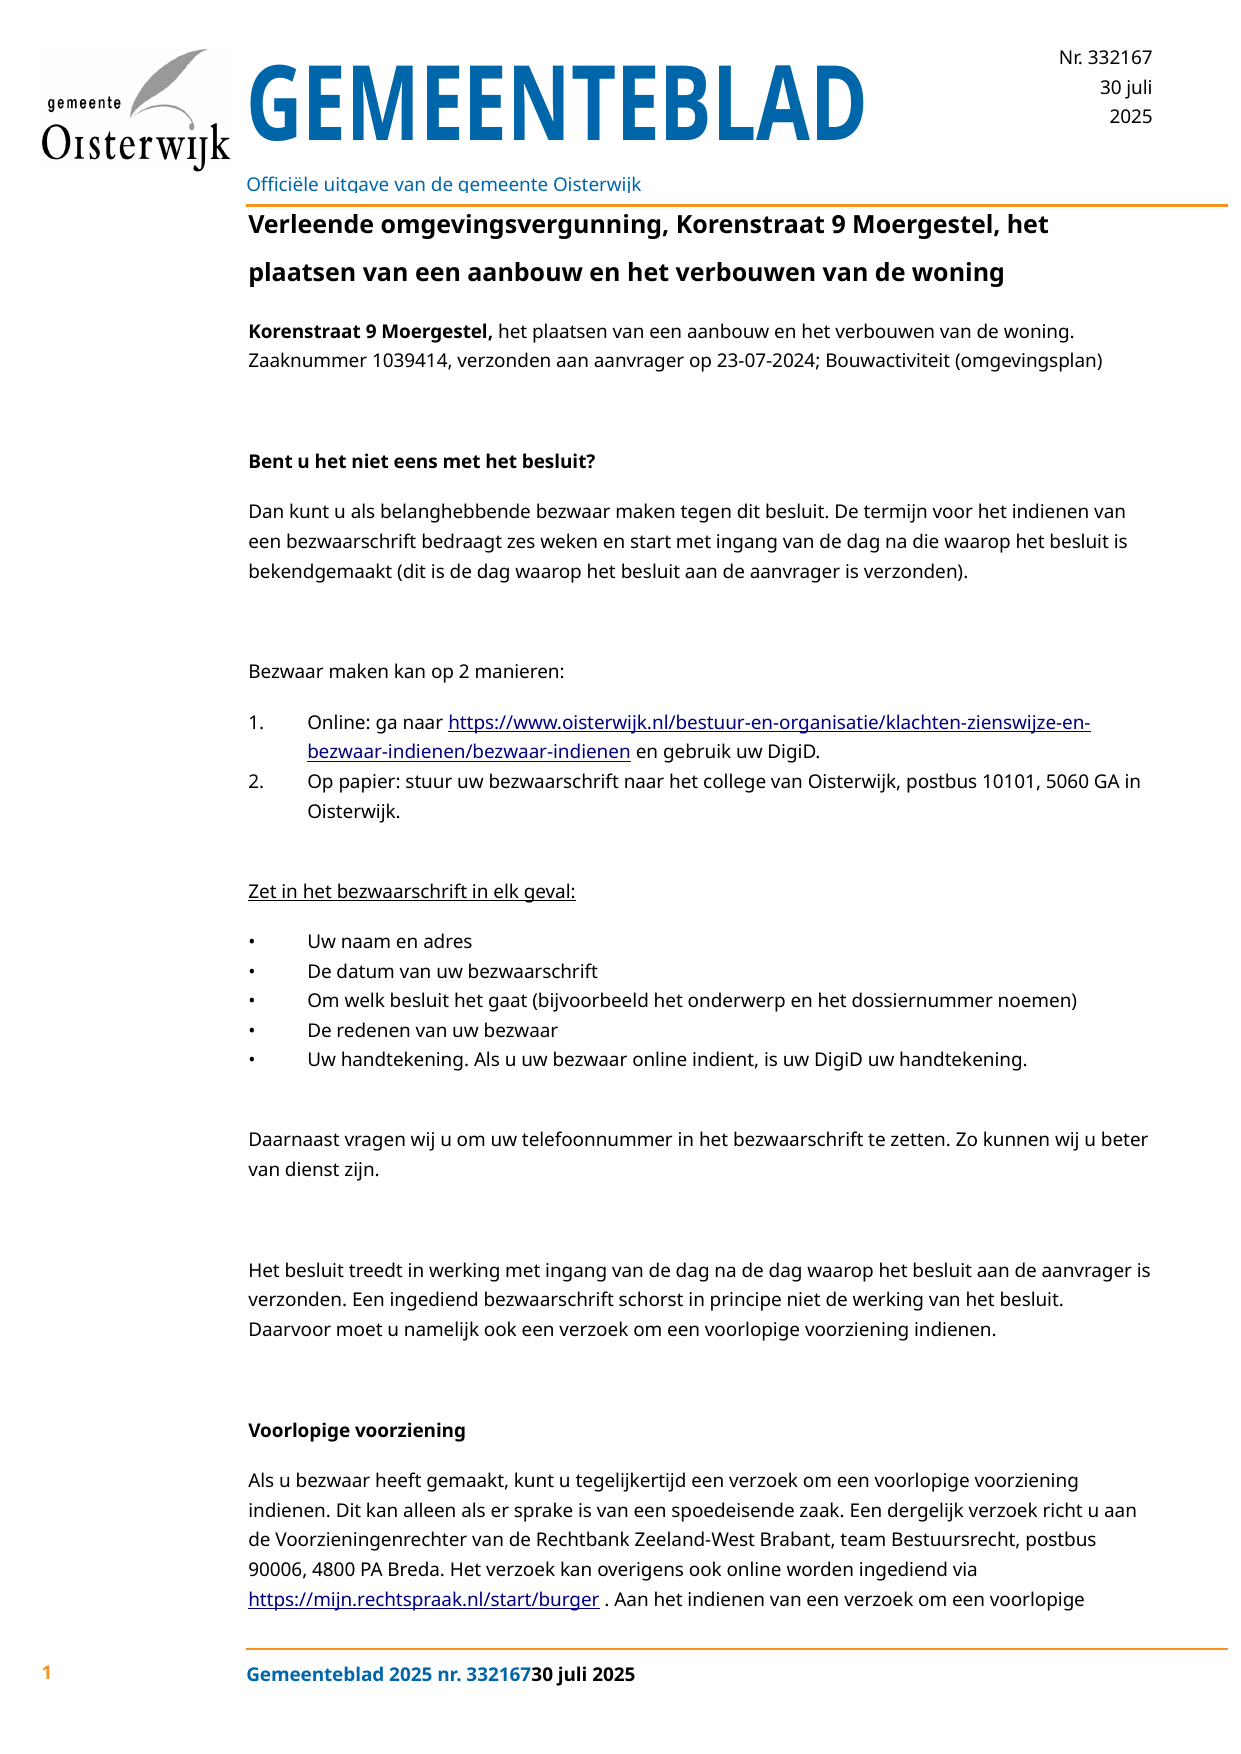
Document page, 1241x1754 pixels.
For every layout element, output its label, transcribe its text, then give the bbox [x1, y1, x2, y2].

list Online: ga naar https://www.oisterwijk.nl/bestuur-en-organisatie/klachten-zienswijze-en-bezwaar-indienen/bezwaar-indienen en gebruik uw DigiD. [248, 709, 1152, 764]
text Bent u het niet eens met het besluit? [248, 448, 1152, 474]
text Korenstraat 9 Moergestel, het plaatsen van een aanbouw en het verbouwen van de woning. Zaaknummer 1039414, verzonden aan aanvrager op 23-07-2024; Bouwactiviteit (omgevingsplan) [248, 318, 1152, 373]
list Op papier: stuur uw bezwaarschrift naar het college van Oisterwijk, postbus 10101, 5060 GA in Oisterwijk. [248, 768, 1152, 824]
list Om welk besluit het gaat (bijvoorbeeld het onderwerp en het dossiernummer noemen) [248, 987, 1152, 1013]
text Dan kunt u als belanghebbende bezwaar maken tegen dit besluit. De termijn voor het indienen van een bezwaarschrift bedraagt zes weken en start met ingang van de dag na die waarop het besluit is bekendgemaakt (dit is de dag waarop het besluit aan de aanvrager is verzonden). [248, 499, 1152, 584]
list Uw naam en adres [248, 928, 1152, 954]
text Zet in het bezwaarschrift in elk geval: [248, 878, 1152, 904]
list De redenen van uw bezwaar [248, 1017, 1152, 1043]
text Het besluit treedt in werking met ingang van de dag na de dag waarop het besluit aan de aanvrager is verzonden. Een ingediend bezwaarschrift schorst in principe niet de werking van het besluit. Daarvoor moet u namelijk ook een verzoek om een voorlopige voorziening indienen. [248, 1257, 1152, 1342]
picture [41, 47, 231, 172]
text Bezwaar maken kan op 2 manieren: [248, 659, 1152, 684]
text Voorlopige voorziening [248, 1417, 1152, 1443]
text Verleende omgevingsvergunning, Korenstraat 9 Moergestel, het plaatsen van een aanbouw en het verbouwen van de woning [248, 207, 1152, 288]
text Daarnaast vragen wij u om uw telefoonnummer in het bezwaarschrift te zetten. Zo kunnen wij u beter van dienst zijn. [248, 1127, 1152, 1182]
list De datum van uw bezwaarschrift [248, 958, 1152, 984]
text Als u bezwaar heeft gemaakt, kunt u tegelijkertijd een verzoek om een voorlopige voorziening indienen. Dit kan alleen als er sprake is van een spoedeisende zaak. Een dergelijk verzoek richt u aan de Voorzieningenrechter van de Rechtbank Zeeland-West Brabant, team Bestuursrecht, postbus 90006, 4800 PA Breda. Het verzoek kan overigens ook online worden ingediend via https://mijn.rechtspraak.nl/start/burger . Aan het indienen van een verzoek om een voorlopige [248, 1467, 1152, 1612]
list Uw handtekening. Als u uw bezwaar online indient, is uw DigiD uw handtekening. [248, 1047, 1152, 1072]
